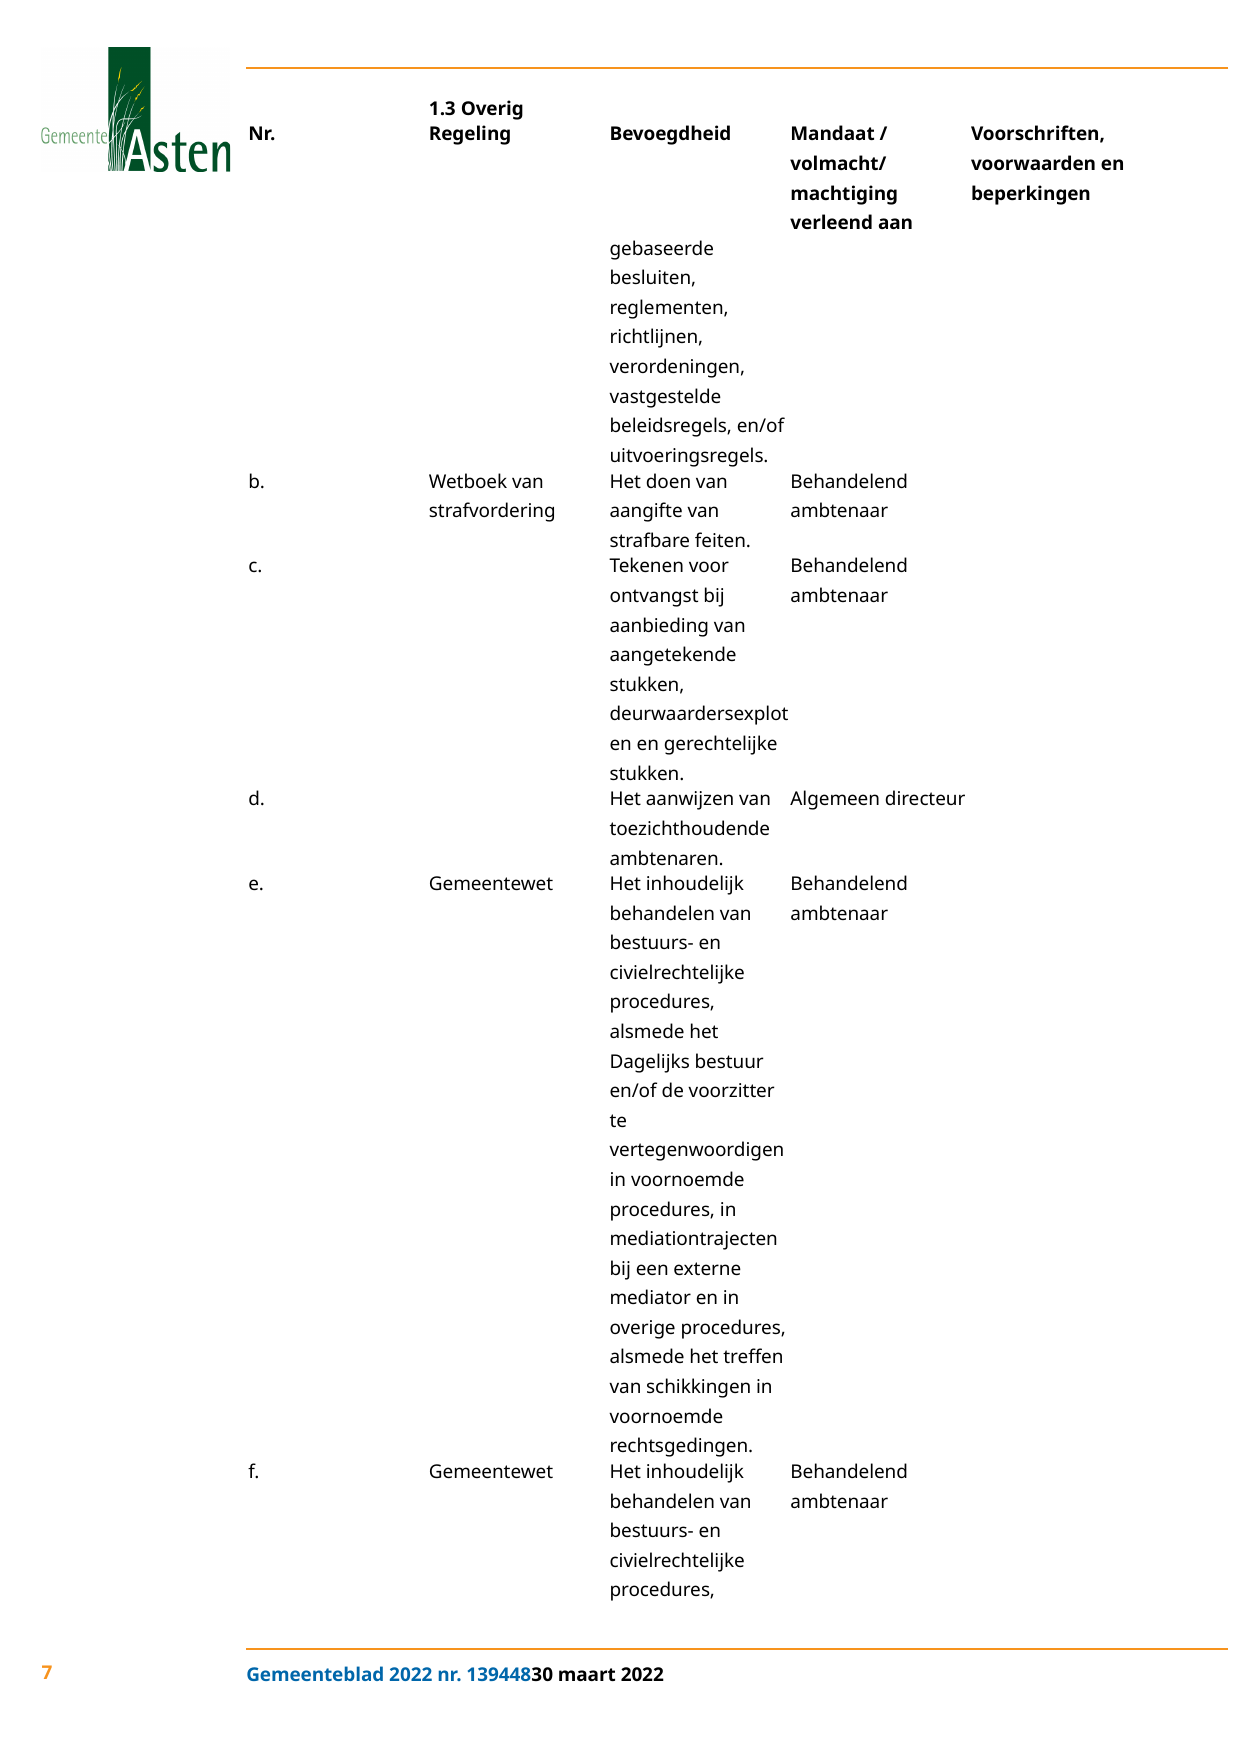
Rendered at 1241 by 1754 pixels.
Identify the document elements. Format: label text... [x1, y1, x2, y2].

table_cell [971, 235, 1152, 468]
table_cell d. [248, 786, 429, 870]
table_cell Het inhoudelijk behandelen van bestuurs- en civielrechtelijke procedures, [609, 1458, 790, 1602]
table_cell [248, 235, 429, 468]
table_cell Behandelend ambtenaar [790, 870, 971, 1458]
table_cell [971, 870, 1152, 1458]
table_cell c. [248, 553, 429, 786]
table_cell b. [248, 468, 429, 553]
table_cell gebaseerde besluiten, reglementen, richtlijnen, verordeningen, vastgestelde beleidsregels, en/of uitvoeringsregels. [609, 235, 790, 468]
table_cell [790, 235, 971, 468]
table_cell Het inhoudelijk behandelen van bestuurs- en civielrechtelijke procedures, alsmede het Dagelijks bestuur en/of de voorzitter te vertegenwoordigen in voornoemde procedures, in mediationtrajecten bij een externe mediator en in overige procedures, alsmede het treffen van schikkingen in voornoemde rechtsgedingen. [609, 870, 790, 1458]
table_cell Mandaat / volmacht/ machtiging verleend aan [790, 121, 971, 235]
table_cell Voorschriften, voorwaarden en beperkingen [971, 121, 1152, 235]
table_header 1.3 Overig [429, 95, 1152, 121]
table_cell Behandelend ambtenaar [790, 468, 971, 553]
table_cell Behandelend ambtenaar [790, 1458, 971, 1602]
table_header [248, 95, 429, 121]
table_cell [971, 786, 1152, 870]
table_cell Tekenen voor ontvangst bij aanbieding van aangetekende stukken, deurwaardersexploten en gerechtelijke stukken. [609, 553, 790, 786]
table_cell [971, 553, 1152, 786]
table_cell f. [248, 1458, 429, 1602]
table_cell Gemeentewet [429, 870, 609, 1458]
table_cell Behandelend ambtenaar [790, 553, 971, 786]
picture [41, 47, 231, 172]
table_cell [429, 553, 609, 786]
table_cell Regeling [429, 121, 609, 235]
table_cell e. [248, 870, 429, 1458]
table_cell Wetboek van strafvordering [429, 468, 609, 553]
table_cell Algemeen directeur [790, 786, 971, 870]
table_cell [429, 235, 609, 468]
table_cell Nr. [248, 121, 429, 235]
table_cell Het doen van aangifte van strafbare feiten. [609, 468, 790, 553]
table_cell [971, 468, 1152, 553]
table_cell [971, 1458, 1152, 1602]
table_cell Het aanwijzen van toezichthoudende ambtenaren. [609, 786, 790, 870]
table_cell Gemeentewet [429, 1458, 609, 1602]
table_cell Bevoegdheid [609, 121, 790, 235]
table_cell [429, 786, 609, 870]
